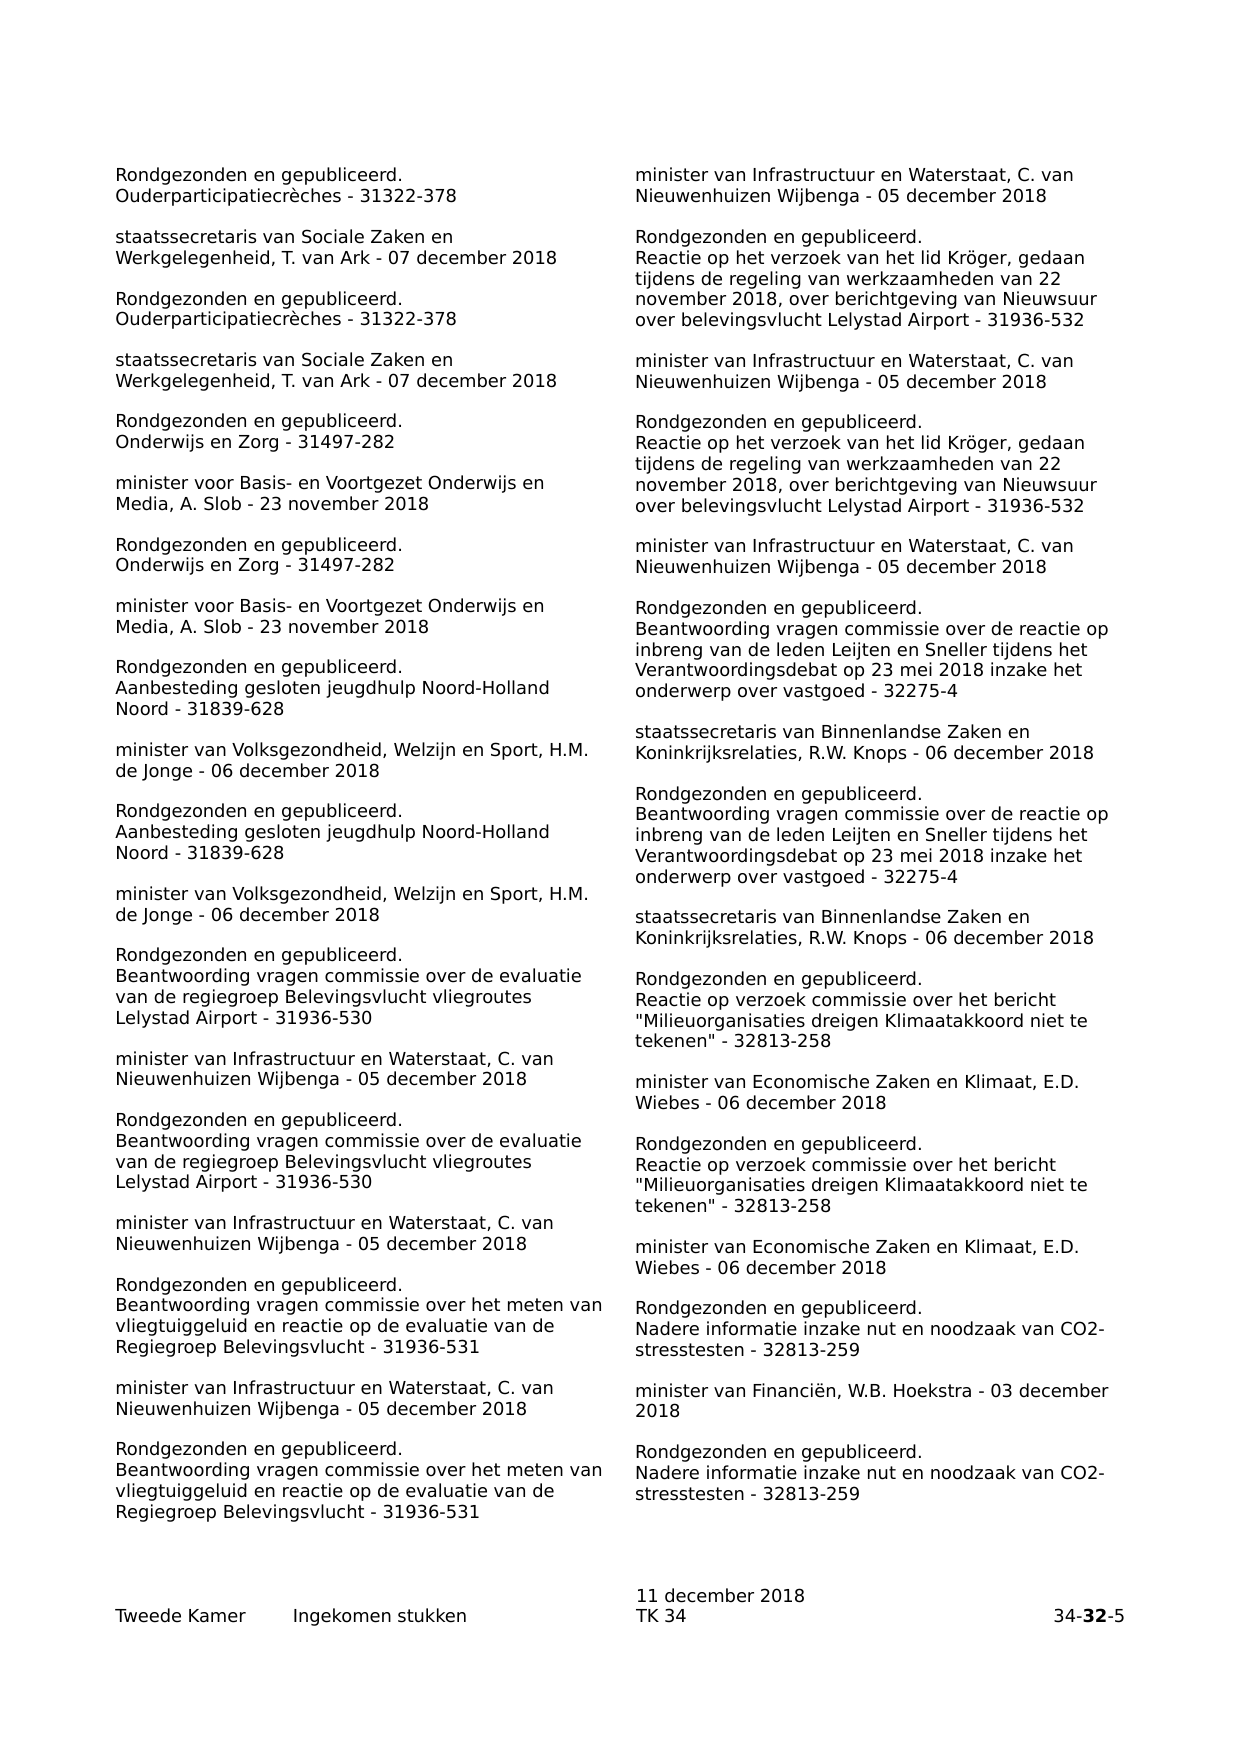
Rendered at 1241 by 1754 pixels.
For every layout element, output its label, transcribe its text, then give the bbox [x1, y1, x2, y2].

text staatssecretaris van Sociale Zaken en Werkgelegenheid, T. van Ark - 07 december 2018 [115, 227, 605, 268]
text Rondgezonden en gepubliceerd. [115, 288, 605, 309]
text Rondgezonden en gepubliceerd. [635, 598, 1125, 618]
text minister van Infrastructuur en Waterstaat, C. van Nieuwenhuizen Wijbenga - 05 december 2018 [635, 165, 1125, 207]
text minister van Economische Zaken en Klimaat, E.D. Wiebes - 06 december 2018 [635, 1072, 1125, 1113]
text minister van Financiën, W.B. Hoekstra - 03 december 2018 [635, 1381, 1125, 1422]
text Rondgezonden en gepubliceerd. [115, 1274, 605, 1295]
text minister voor Basis- en Voortgezet Onderwijs en Media, A. Slob - 23 november 2018 [115, 596, 605, 637]
text Nadere informatie inzake nut en noodzaak van CO2-stresstesten - 32813-259 [635, 1319, 1125, 1361]
text minister van Infrastructuur en Waterstaat, C. van Nieuwenhuizen Wijbenga - 05 december 2018 [635, 536, 1125, 578]
text Aanbesteding gesloten jeugdhulp Noord-Holland Noord - 31839-628 [115, 678, 605, 720]
text Beantwoording vragen commissie over de evaluatie van de regiegroep Belevingsvlucht vliegroutes Lelystad Airport - 31936-530 [115, 1131, 605, 1193]
text minister van Infrastructuur en Waterstaat, C. van Nieuwenhuizen Wijbenga - 05 december 2018 [115, 1048, 605, 1090]
text Ouderparticipatiecrèches - 31322-378 [115, 186, 605, 207]
text Rondgezonden en gepubliceerd. [115, 1110, 605, 1131]
text minister van Economische Zaken en Klimaat, E.D. Wiebes - 06 december 2018 [635, 1237, 1125, 1278]
text Rondgezonden en gepubliceerd. [635, 1298, 1125, 1319]
text Beantwoording vragen commissie over het meten van vliegtuiggeluid en reactie op de evaluatie van de Regiegroep Belevingsvlucht - 31936-531 [115, 1460, 605, 1522]
text Beantwoording vragen commissie over de reactie op inbreng van de leden Leijten en Sneller tijdens het Verantwoordingsdebat op 23 mei 2018 inzake het onderwerp over vastgoed - 32275-4 [635, 804, 1125, 887]
text staatssecretaris van Sociale Zaken en Werkgelegenheid, T. van Ark - 07 december 2018 [115, 350, 605, 391]
text minister van Infrastructuur en Waterstaat, C. van Nieuwenhuizen Wijbenga - 05 december 2018 [115, 1213, 605, 1254]
text Beantwoording vragen commissie over de reactie op inbreng van de leden Leijten en Sneller tijdens het Verantwoordingsdebat op 23 mei 2018 inzake het onderwerp over vastgoed - 32275-4 [635, 618, 1125, 702]
text Rondgezonden en gepubliceerd. [635, 412, 1125, 433]
text Rondgezonden en gepubliceerd. [115, 945, 605, 966]
text Rondgezonden en gepubliceerd. [635, 227, 1125, 247]
text Ouderparticipatiecrèches - 31322-378 [115, 309, 605, 330]
text Rondgezonden en gepubliceerd. [635, 1133, 1125, 1154]
text Aanbesteding gesloten jeugdhulp Noord-Holland Noord - 31839-628 [115, 822, 605, 864]
text Rondgezonden en gepubliceerd. [115, 165, 605, 186]
text minister voor Basis- en Voortgezet Onderwijs en Media, A. Slob - 23 november 2018 [115, 473, 605, 514]
text staatssecretaris van Binnenlandse Zaken en Koninkrijksrelaties, R.W. Knops - 06 december 2018 [635, 907, 1125, 949]
text Rondgezonden en gepubliceerd. [115, 1439, 605, 1460]
text Rondgezonden en gepubliceerd. [115, 657, 605, 678]
text Rondgezonden en gepubliceerd. [115, 411, 605, 432]
text Nadere informatie inzake nut en noodzaak van CO2-stresstesten - 32813-259 [635, 1463, 1125, 1504]
text Rondgezonden en gepubliceerd. [115, 801, 605, 822]
text Rondgezonden en gepubliceerd. [635, 969, 1125, 989]
text Reactie op het verzoek van het lid Kröger, gedaan tijdens de regeling van werkzaamheden van 22 november 2018, over berichtgeving van Nieuwsuur over belevingsvlucht Lelystad Airport - 31936-532 [635, 433, 1125, 516]
text minister van Volksgezondheid, Welzijn en Sport, H.M. de Jonge - 06 december 2018 [115, 884, 605, 925]
text Reactie op het verzoek van het lid Kröger, gedaan tijdens de regeling van werkzaamheden van 22 november 2018, over berichtgeving van Nieuwsuur over belevingsvlucht Lelystad Airport - 31936-532 [635, 247, 1125, 331]
text minister van Infrastructuur en Waterstaat, C. van Nieuwenhuizen Wijbenga - 05 december 2018 [635, 351, 1125, 392]
text Beantwoording vragen commissie over het meten van vliegtuiggeluid en reactie op de evaluatie van de Regiegroep Belevingsvlucht - 31936-531 [115, 1295, 605, 1358]
text Reactie op verzoek commissie over het bericht "Milieuorganisaties dreigen Klimaatakkoord niet te tekenen" - 32813-258 [635, 1154, 1125, 1217]
text Reactie op verzoek commissie over het bericht "Milieuorganisaties dreigen Klimaatakkoord niet te tekenen" - 32813-258 [635, 989, 1125, 1052]
text Rondgezonden en gepubliceerd. [635, 1442, 1125, 1463]
text Rondgezonden en gepubliceerd. [635, 783, 1125, 804]
text Onderwijs en Zorg - 31497-282 [115, 432, 605, 453]
text staatssecretaris van Binnenlandse Zaken en Koninkrijksrelaties, R.W. Knops - 06 december 2018 [635, 722, 1125, 763]
text Onderwijs en Zorg - 31497-282 [115, 555, 605, 576]
text minister van Infrastructuur en Waterstaat, C. van Nieuwenhuizen Wijbenga - 05 december 2018 [115, 1378, 605, 1419]
text minister van Volksgezondheid, Welzijn en Sport, H.M. de Jonge - 06 december 2018 [115, 740, 605, 781]
text Rondgezonden en gepubliceerd. [115, 534, 605, 555]
text Beantwoording vragen commissie over de evaluatie van de regiegroep Belevingsvlucht vliegroutes Lelystad Airport - 31936-530 [115, 966, 605, 1028]
